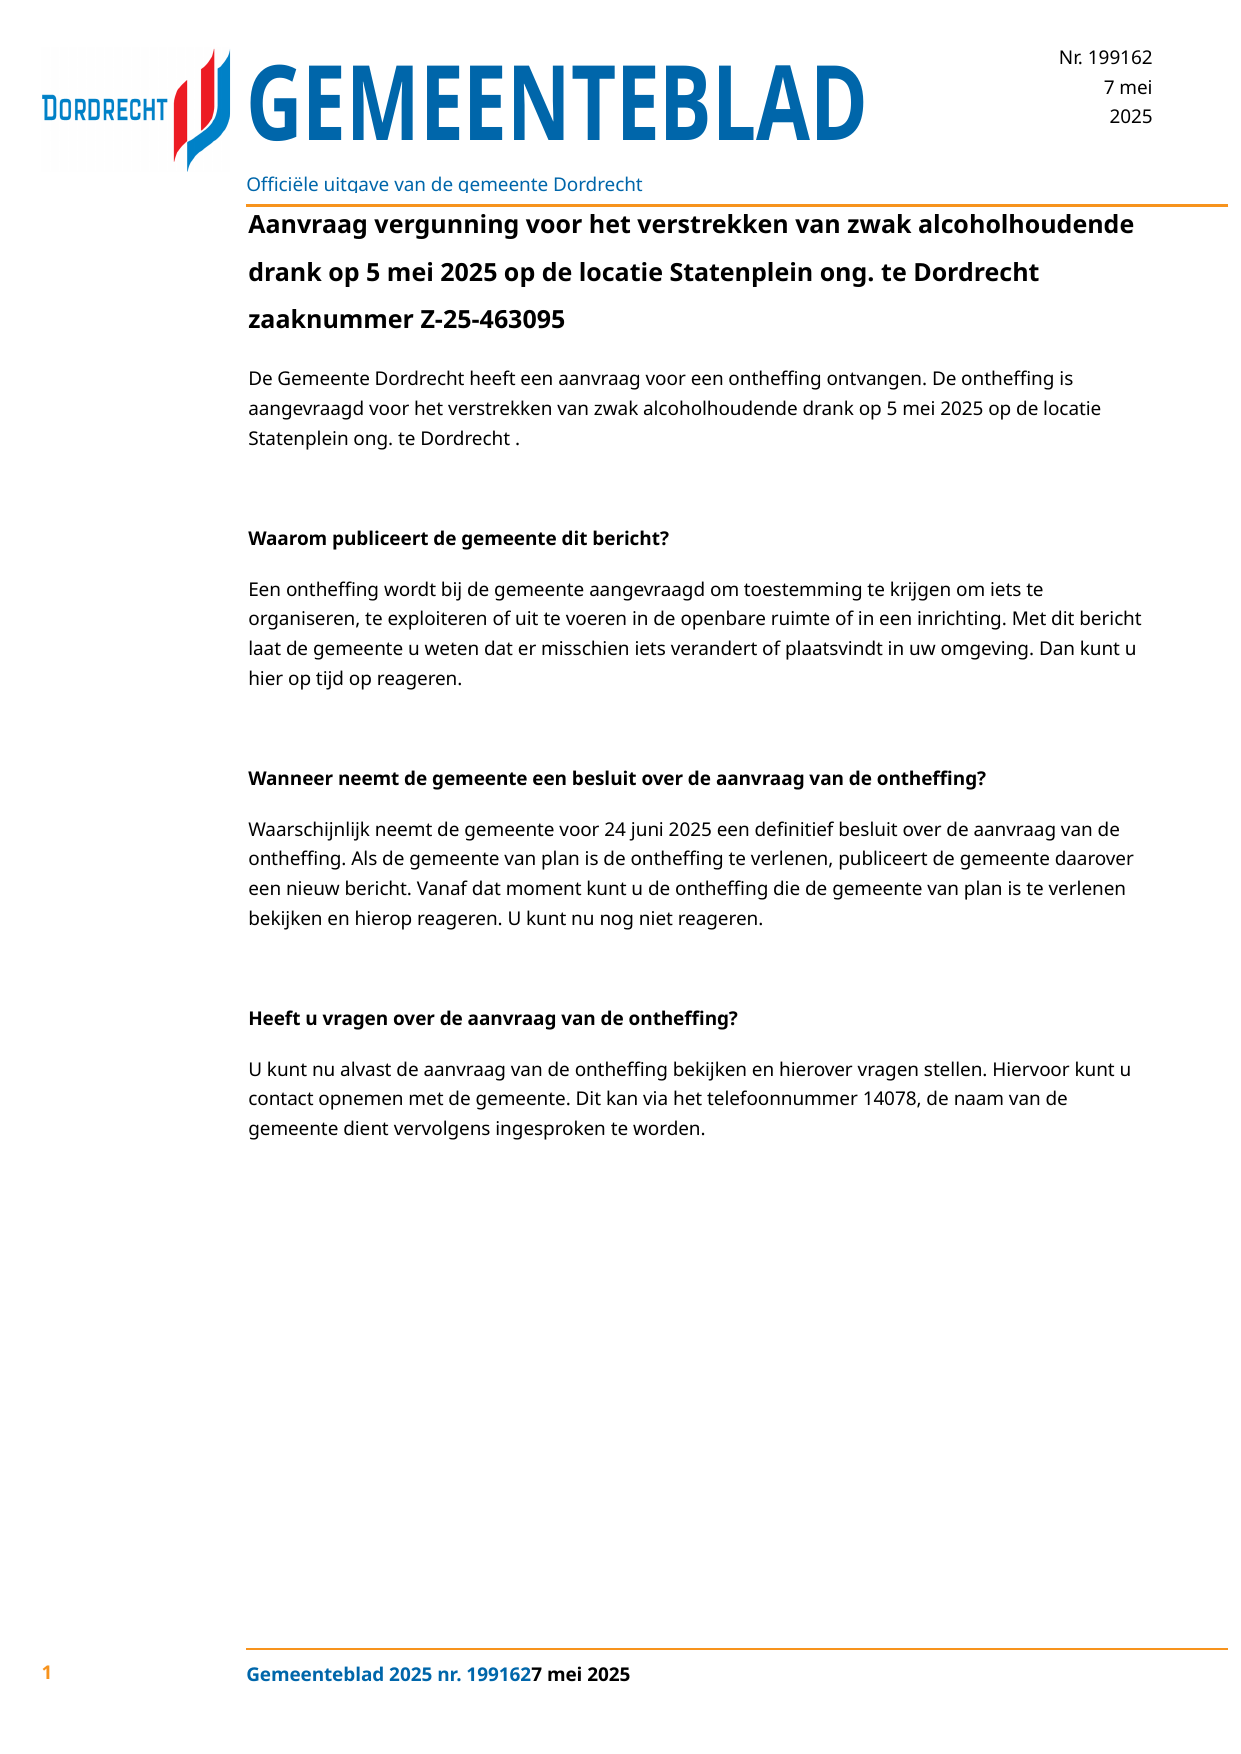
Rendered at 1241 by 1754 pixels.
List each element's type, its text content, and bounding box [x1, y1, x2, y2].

text Waarschijnlijk neemt de gemeente voor 24 juni 2025 een definitief besluit over de aanvraag van de ontheffing. Als de gemeente van plan is de ontheffing te verlenen, publiceert de gemeente daarover een nieuw bericht. Vanaf dat moment kunt u de ontheffing die de gemeente van plan is te verlenen bekijken en hierop reageren. U kunt nu nog niet reageren. [248, 816, 1152, 930]
text Heeft u vragen over de aanvraag van de ontheffing? [248, 1006, 1152, 1031]
text Wanneer neemt de gemeente een besluit over de aanvraag van de ontheffing? [248, 766, 1152, 791]
text Waarom publiceert de gemeente dit bericht? [248, 526, 1152, 551]
text U kunt nu alvast de aanvraag van de ontheffing bekijken en hierover vragen stellen. Hiervoor kunt u contact opnemen met de gemeente. Dit kan via het telefoonnummer 14078, de naam van de gemeente dient vervolgens ingesproken te worden. [248, 1056, 1152, 1141]
picture [41, 47, 231, 172]
text De Gemeente Dordrecht heeft een aanvraag voor een ontheffing ontvangen. De ontheffing is aangevraagd voor het verstrekken van zwak alcoholhoudende drank op 5 mei 2025 op de locatie Statenplein ong. te Dordrecht . [248, 366, 1152, 450]
text Aanvraag vergunning voor het verstrekken van zwak alcoholhoudende drank op 5 mei 2025 op de locatie Statenplein ong. te Dordrecht zaaknummer Z-25-463095 [248, 207, 1152, 336]
text Een ontheffing wordt bij de gemeente aangevraagd om toestemming te krijgen om iets te organiseren, te exploiteren of uit te voeren in de openbare ruimte of in een inrichting. Met dit bericht laat de gemeente u weten dat er misschien iets verandert of plaatsvindt in uw omgeving. Dan kunt u hier op tijd op reageren. [248, 576, 1152, 690]
